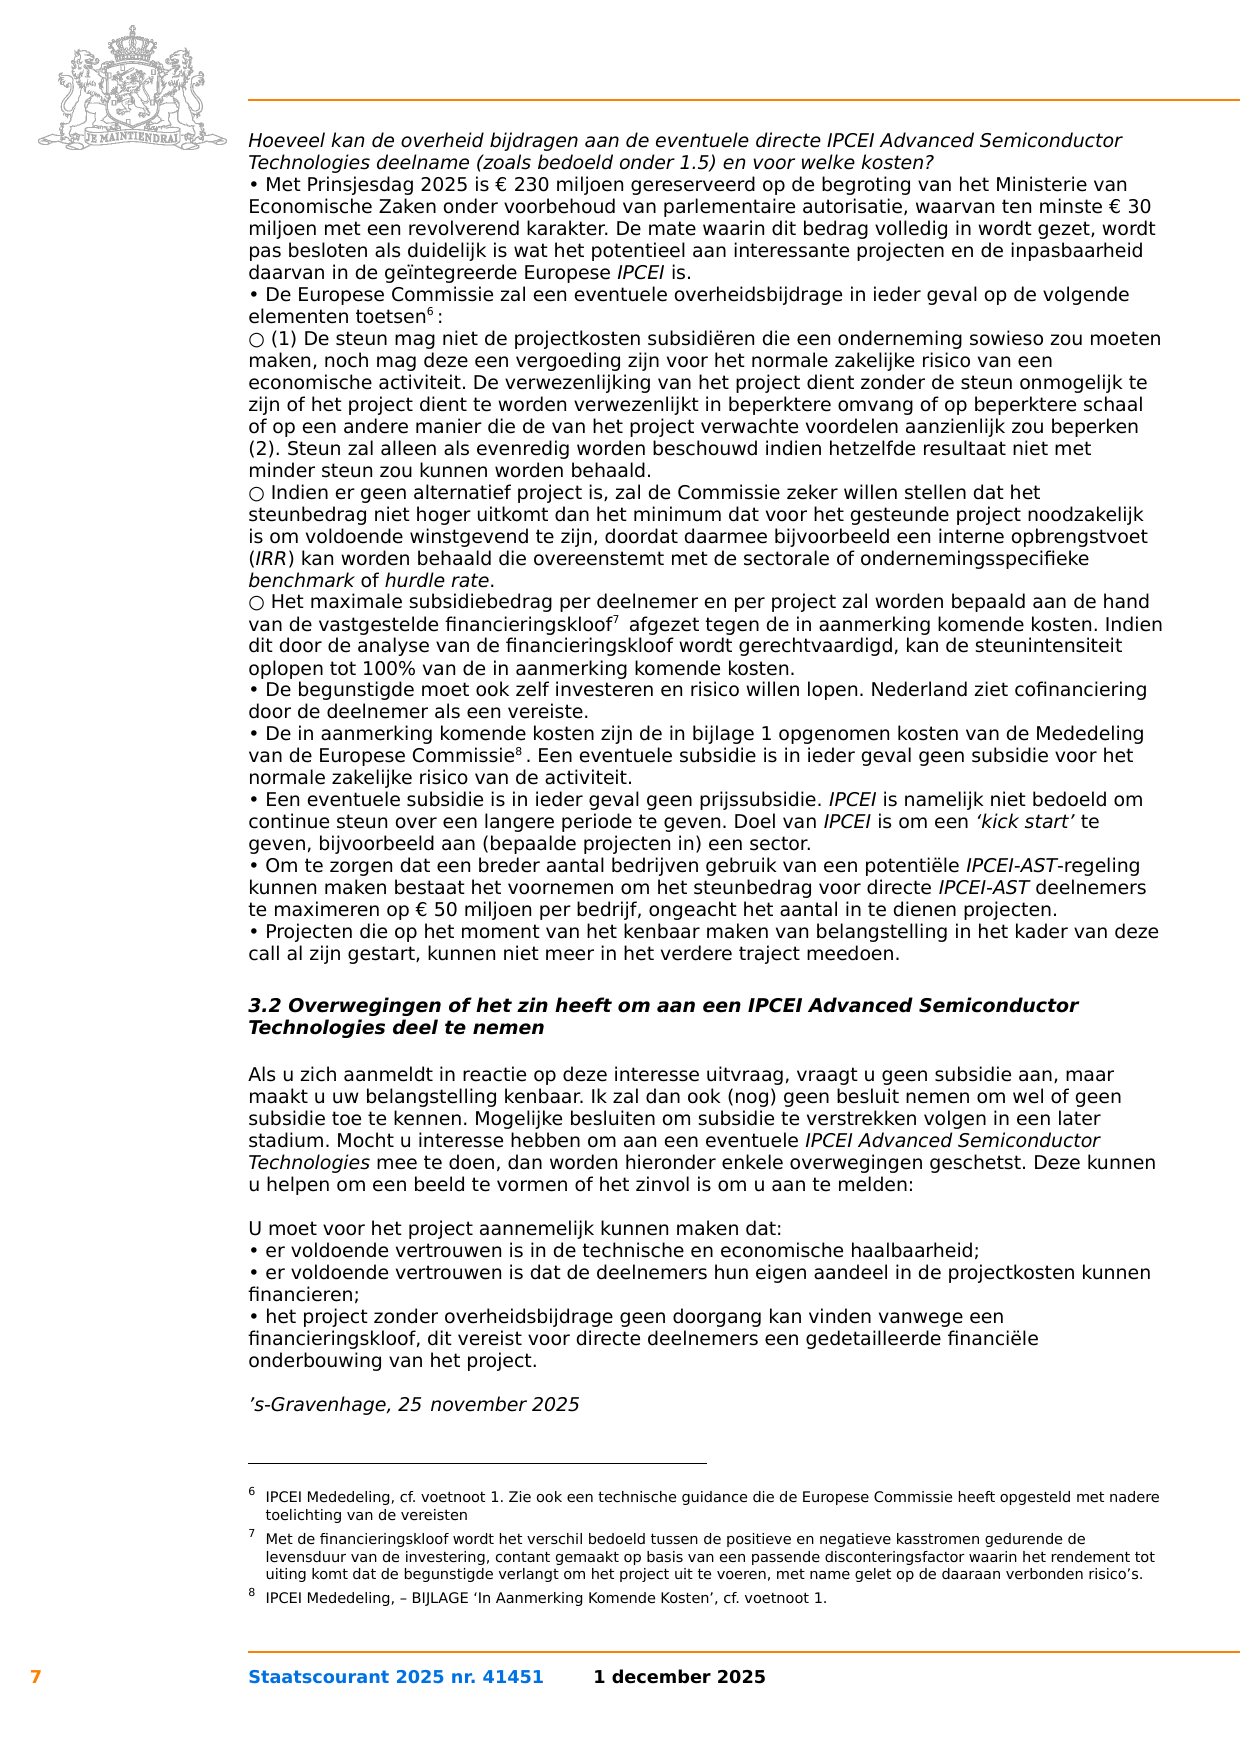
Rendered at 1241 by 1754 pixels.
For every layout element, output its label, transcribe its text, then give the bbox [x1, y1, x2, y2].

subtitle Hoeveel kan de overheid bijdragen aan de eventuele directe IPCEI Advanced Semiconductor Technologies deelname (zoals bedoeld onder 1.5) en voor welke kosten? [248, 130, 1163, 174]
text • De begunstigde moet ook zelf investeren en risico willen lopen. Nederland ziet cofinanciering door de deelnemer als een vereiste. [248, 679, 1163, 723]
text • Een eventuele subsidie is in ieder geval geen prijssubsidie. IPCEI is namelijk niet bedoeld om continue steun over een langere periode te geven. Doel van IPCEI is om een ‘kick start’ te geven, bijvoorbeeld aan (bepaalde projecten in) een sector. [248, 789, 1163, 855]
text • Met Prinsjesdag 2025 is € 230 miljoen gereserveerd op de begroting van het Ministerie van Economische Zaken onder voorbehoud van parlementaire autorisatie, waarvan ten minste € 30 miljoen met een revolverend karakter. De mate waarin dit bedrag volledig in wordt gezet, wordt pas besloten als duidelijk is wat het potentieel aan interessante projecten en de inpasbaarheid daarvan in de geïntegreerde Europese IPCEI is. [248, 174, 1163, 284]
text ○ Het maximale subsidiebedrag per deelnemer en per project zal worden bepaald aan de hand van de vastgestelde financieringskloof afgezet tegen de in aanmerking komende kosten. Indien dit door de analyse van de financieringskloof wordt gerechtvaardigd, kan de steunintensiteit oplopen tot 100% van de in aanmerking komende kosten. [248, 591, 1163, 679]
text U moet voor het project aannemelijk kunnen maken dat: [248, 1218, 1163, 1240]
text • De Europese Commissie zal een eventuele overheidsbijdrage in ieder geval op de volgende elementen toetsen: [248, 284, 1163, 328]
subtitle 3.2 Overwegingen of het zin heeft om aan een IPCEI Advanced Semiconductor Technologies deel te nemen [248, 995, 1163, 1039]
text • De in aanmerking komende kosten zijn de in bijlage 1 opgenomen kosten van de Mededeling van de Europese Commissie. Een eventuele subsidie is in ieder geval geen subsidie voor het normale zakelijke risico van de activiteit. [248, 723, 1163, 789]
text Met de financieringskloof wordt het verschil bedoeld tussen de positieve en negatieve kasstromen gedurende de levensduur van de investering, contant gemaakt op basis van een passende disconteringsfactor waarin het rendement tot uiting komt dat de begunstigde verlangt om het project uit te voeren, met name gelet op de daaraan verbonden risico’s. [248, 1527, 1163, 1583]
text Als u zich aanmeldt in reactie op deze interesse uitvraag, vraagt u geen subsidie aan, maar maakt u uw belangstelling kenbaar. Ik zal dan ook (nog) geen besluit nemen om wel of geen subsidie toe te kennen. Mogelijke besluiten om subsidie te verstrekken volgen in een later stadium. Mocht u interesse hebben om aan een eventuele IPCEI Advanced Semiconductor Technologies mee te doen, dan worden hieronder enkele overwegingen geschetst. Deze kunnen u helpen om een beeld te vormen of het zinvol is om u aan te melden: [248, 1064, 1163, 1196]
text IPCEI Mededeling, – BIJLAGE ‘In Aanmerking Komende Kosten’, cf. voetnoot 1. [248, 1586, 1163, 1608]
text ’s-Gravenhage, 25 november 2025 [248, 1393, 1163, 1416]
text IPCEI Mededeling, cf. voetnoot 1. Zie ook een technische guidance die de Europese Commissie heeft opgesteld met nadere toelichting van de vereisten [248, 1485, 1163, 1524]
text • Projecten die op het moment van het kenbaar maken van belangstelling in het kader van deze call al zijn gestart, kunnen niet meer in het verdere traject meedoen. [248, 921, 1163, 965]
text • er voldoende vertrouwen is in de technische en economische haalbaarheid; [248, 1240, 1163, 1262]
text • het project zonder overheidsbijdrage geen doorgang kan vinden vanwege een financieringskloof, dit vereist voor directe deelnemers een gedetailleerde financiële onderbouwing van het project. [248, 1306, 1163, 1372]
text • er voldoende vertrouwen is dat de deelnemers hun eigen aandeel in de projectkosten kunnen financieren; [248, 1262, 1163, 1306]
picture [38, 25, 227, 150]
text ○ Indien er geen alternatief project is, zal de Commissie zeker willen stellen dat het steunbedrag niet hoger uitkomt dan het minimum dat voor het gesteunde project noodzakelijk is om voldoende winstgevend te zijn, doordat daarmee bijvoorbeeld een interne opbrengstvoet (IRR) kan worden behaald die overeenstemt met de sectorale of ondernemingsspecifieke benchmark of hurdle rate. [248, 482, 1163, 591]
text ○ (1) De steun mag niet de projectkosten subsidiëren die een onderneming sowieso zou moeten maken, noch mag deze een vergoeding zijn voor het normale zakelijke risico van een economische activiteit. De verwezenlijking van het project dient zonder de steun onmogelijk te zijn of het project dient te worden verwezenlijkt in beperktere omvang of op beperktere schaal of op een andere manier die de van het project verwachte voordelen aanzienlijk zou beperken (2). Steun zal alleen als evenredig worden beschouwd indien hetzelfde resultaat niet met minder steun zou kunnen worden behaald. [248, 328, 1163, 482]
text • Om te zorgen dat een breder aantal bedrijven gebruik van een potentiële IPCEI-AST-regeling kunnen maken bestaat het voornemen om het steunbedrag voor directe IPCEI-AST deelnemers te maximeren op € 50 miljoen per bedrijf, ongeacht het aantal in te dienen projecten. [248, 855, 1163, 921]
